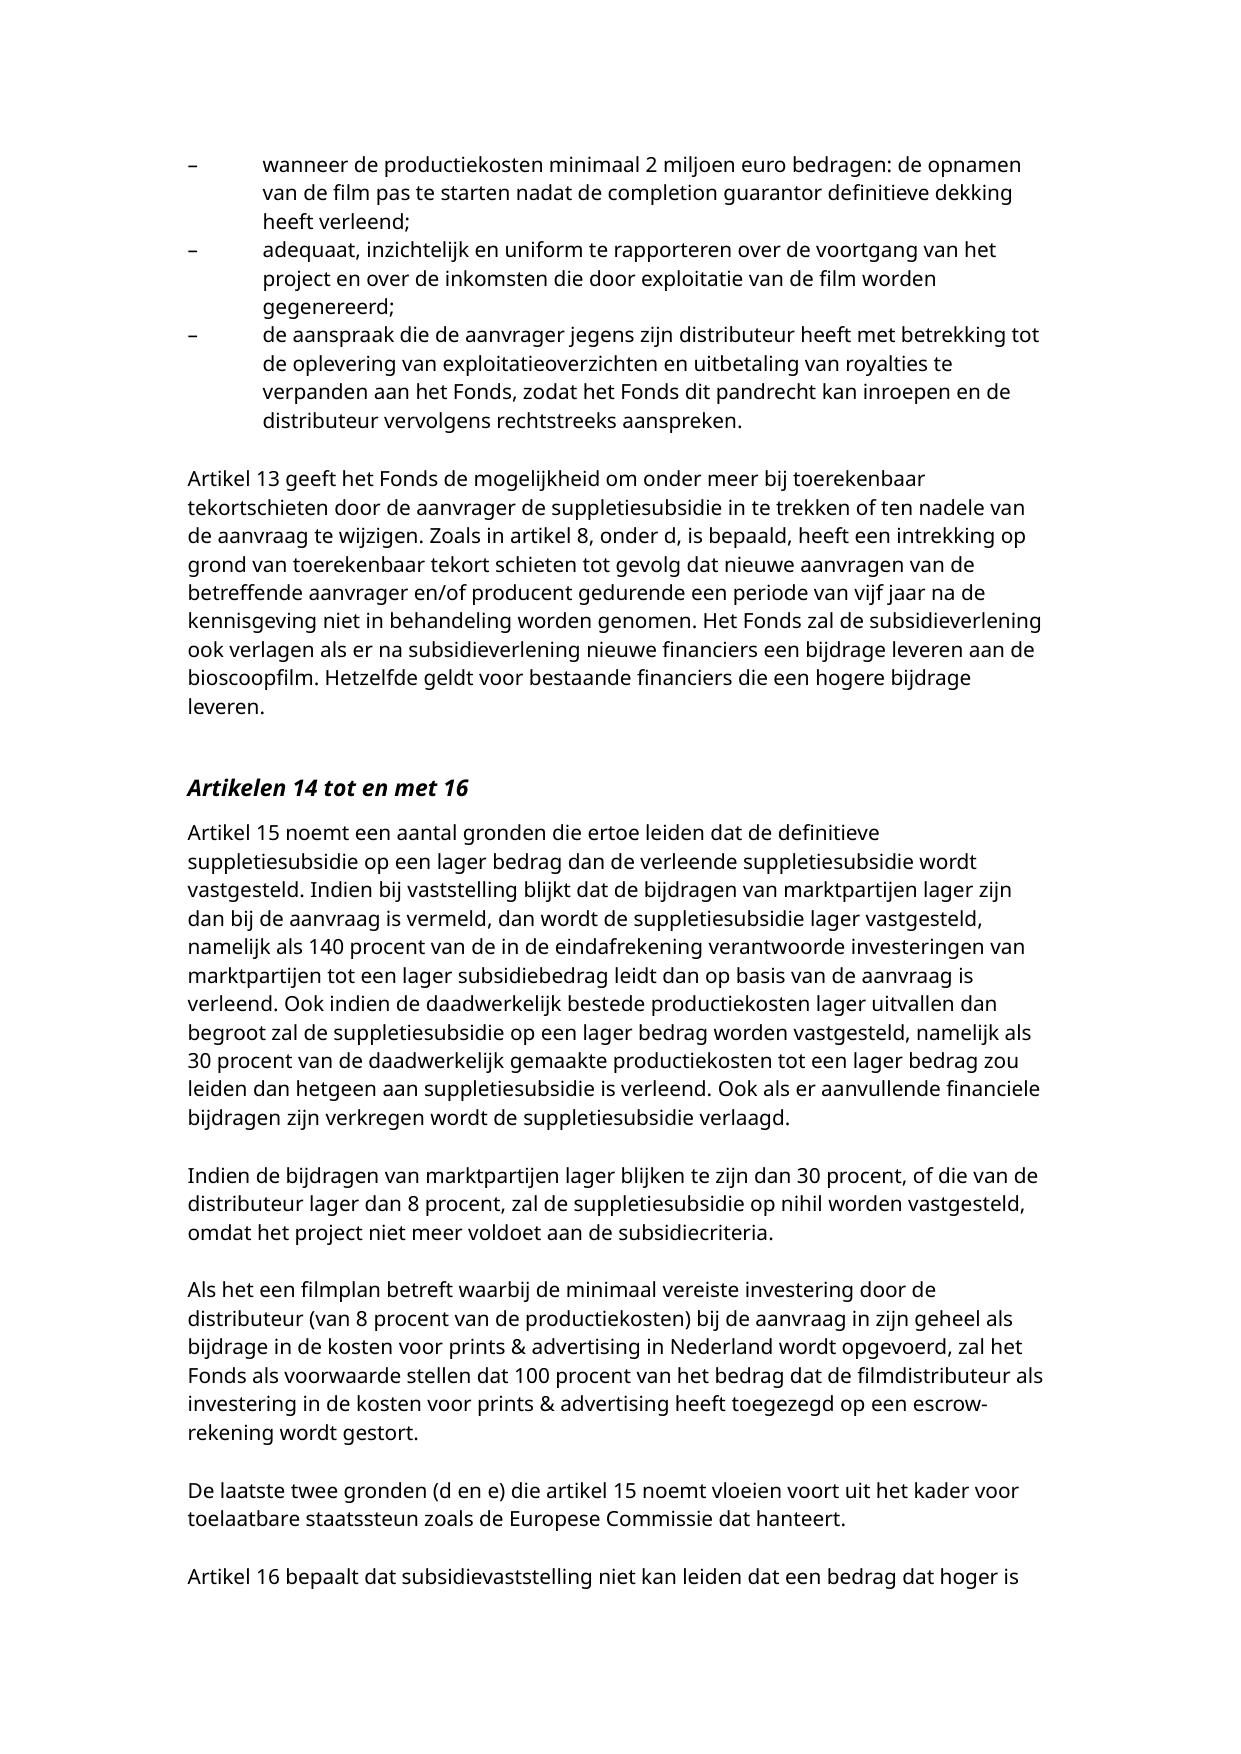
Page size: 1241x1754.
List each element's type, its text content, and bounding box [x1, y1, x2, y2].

list de aanspraak die de aanvrager jegens zijn distributeur heeft met betrekking tot de oplevering van exploitatieoverzichten en uitbetaling van royalties te verpanden aan het Fonds, zodat het Fonds dit pandrecht kan inroepen en de distributeur vervolgens rechtstreeks aanspreken. [187, 321, 1053, 434]
text Indien de bijdragen van marktpartijen lager blijken te zijn dan 30 procent, of die van de distributeur lager dan 8 procent, zal de suppletiesubsidie op nihil worden vastgesteld, omdat het project niet meer voldoet aan de subsidiecriteria. [187, 1161, 1053, 1246]
text Als het een filmplan betreft waarbij de minimaal vereiste investering door de distributeur (van 8 procent van de productiekosten) bij de aanvraag in zijn geheel als bijdrage in de kosten voor prints & advertising in Nederland wordt opgevoerd, zal het Fonds als voorwaarde stellen dat 100 procent van het bedrag dat de filmdistributeur als investering in de kosten voor prints & advertising heeft toegezegd op een escrow-rekening wordt gestort. [187, 1276, 1053, 1446]
text De laatste twee gronden (d en e) die artikel 15 noemt vloeien voort uit het kader voor toelaatbare staatssteun zoals de Europese Commissie dat hanteert. [187, 1476, 1053, 1533]
list wanneer de productiekosten minimaal 2 miljoen euro bedragen: de opnamen van de film pas te starten nadat de completion guarantor definitieve dekking heeft verleend; [187, 150, 1053, 235]
text Artikel 13 geeft het Fonds de mogelijkheid om onder meer bij toerekenbaar tekortschieten door de aanvrager de suppletiesubsidie in te trekken of ten nadele van de aanvraag te wijzigen. Zoals in artikel 8, onder d, is bepaald, heeft een intrekking op grond van toerekenbaar tekort schieten tot gevolg dat nieuwe aanvragen van de betreffende aanvrager en/of producent gedurende een periode van vijf jaar na de kennisgeving niet in behandeling worden genomen. Het Fonds zal de subsidieverlening ook verlagen als er na subsidieverlening nieuwe financiers een bijdrage leveren aan de bioscoopfilm. Hetzelfde geldt voor bestaande financiers die een hogere bijdrage leveren. [187, 464, 1053, 720]
text Artikel 16 bepaalt dat subsidievaststelling niet kan leiden dat een bedrag dat hoger is [187, 1562, 1053, 1591]
subtitle Artikelen 14 tot en met 16 [187, 772, 1053, 803]
text Artikel 15 noemt een aantal gronden die ertoe leiden dat de definitieve suppletiesubsidie op een lager bedrag dan de verleende suppletiesubsidie wordt vastgesteld. Indien bij vaststelling blijkt dat de bijdragen van marktpartijen lager zijn dan bij de aanvraag is vermeld, dan wordt de suppletiesubsidie lager vastgesteld, namelijk als 140 procent van de in de eindafrekening verantwoorde investeringen van marktpartijen tot een lager subsidiebedrag leidt dan op basis van de aanvraag is verleend. Ook indien de daadwerkelijk bestede productiekosten lager uitvallen dan begroot zal de suppletiesubsidie op een lager bedrag worden vastgesteld, namelijk als 30 procent van de daadwerkelijk gemaakte productiekosten tot een lager bedrag zou leiden dan hetgeen aan suppletiesubsidie is verleend. Ook als er aanvullende financiele bijdragen zijn verkregen wordt de suppletiesubsidie verlaagd. [187, 818, 1053, 1131]
list adequaat, inzichtelijk en uniform te rapporteren over de voortgang van het project en over de inkomsten die door exploitatie van de film worden gegenereerd; [187, 235, 1053, 321]
